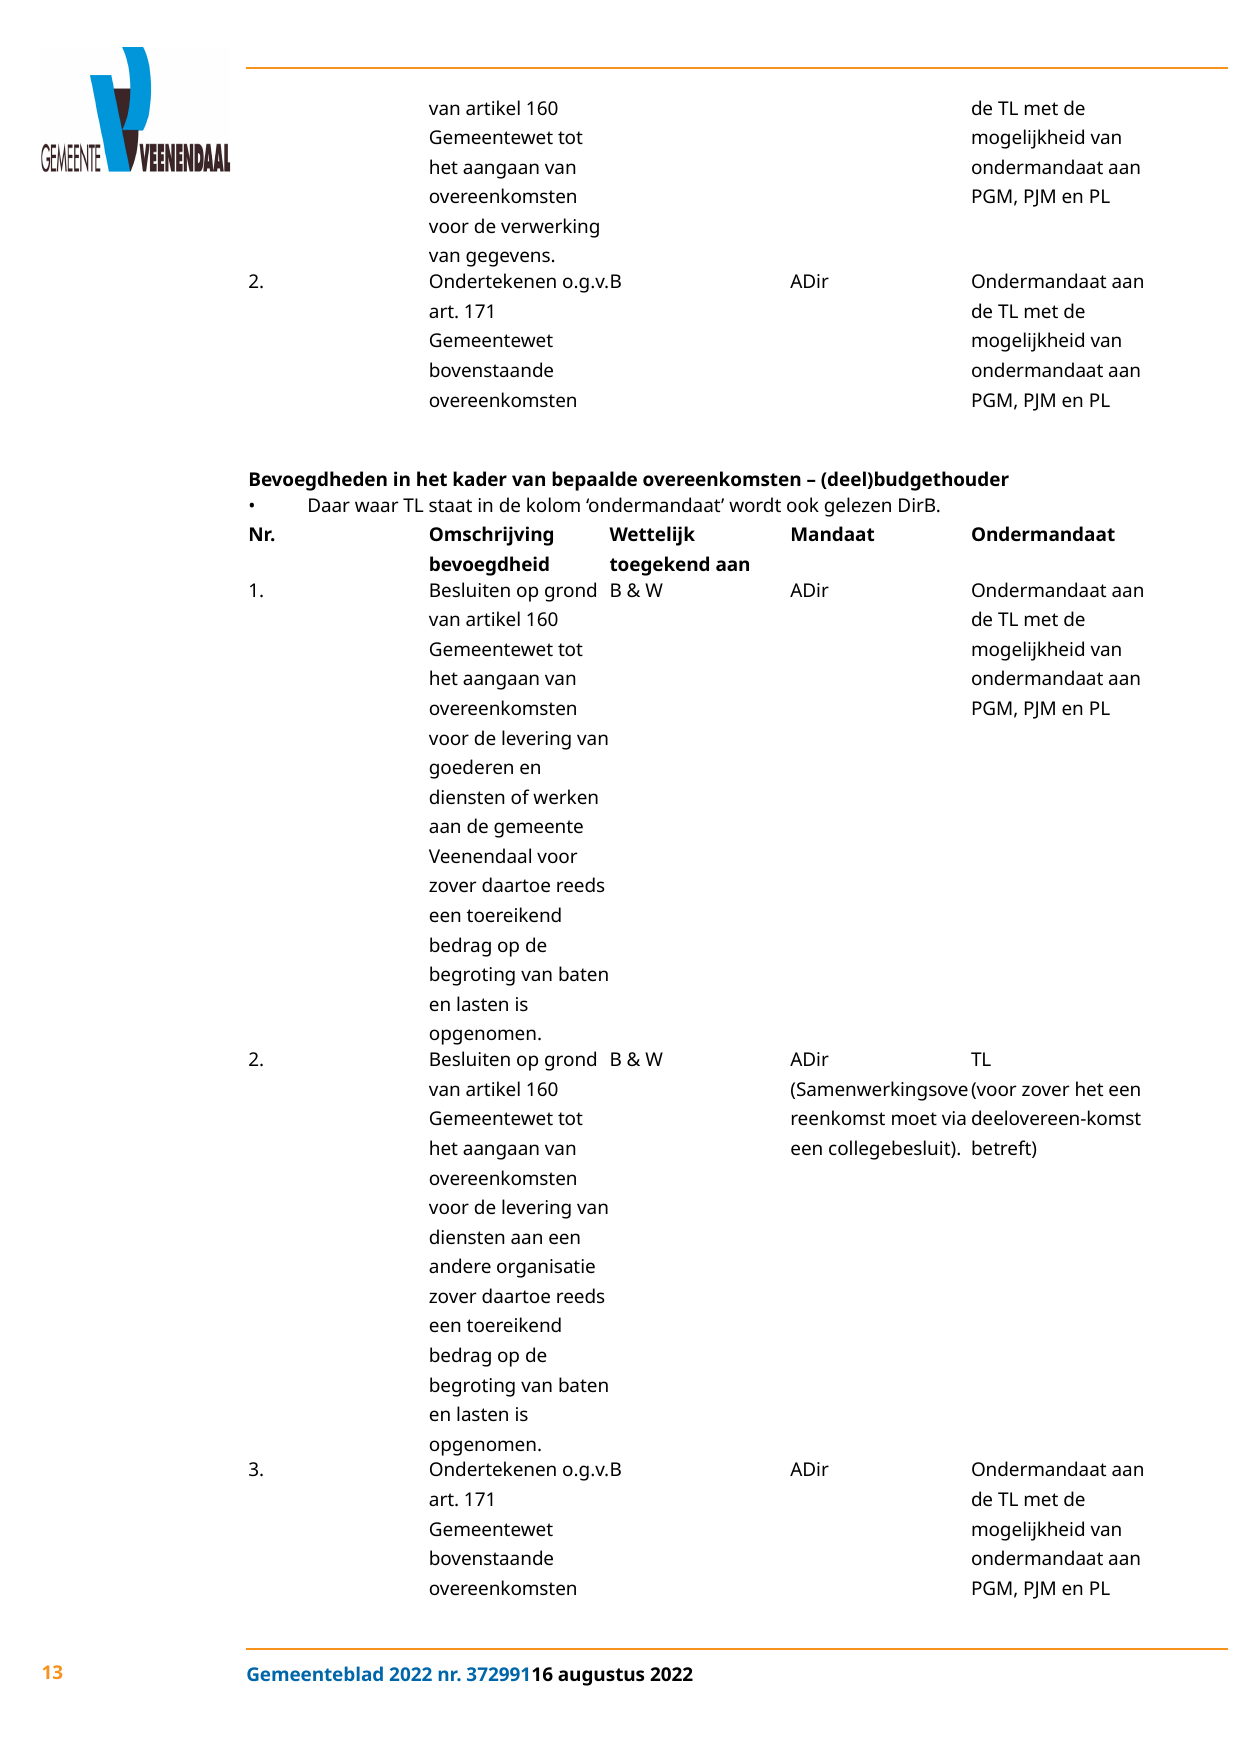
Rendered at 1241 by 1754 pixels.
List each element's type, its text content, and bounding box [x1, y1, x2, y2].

table_header Ondermandaat [971, 522, 1152, 577]
table_header Wettelijk toegekend aan [609, 522, 790, 577]
table_cell [248, 1046, 429, 1457]
table_cell Ondermandaat aan de TL met de mogelijkheid van ondermandaat aan PGM, PJM en PL [971, 577, 1152, 1046]
table_cell 2. [248, 269, 429, 412]
table_cell Ondertekenen o.g.v. art. 171 Gemeentewet bovenstaande overeenkomsten [429, 269, 609, 412]
table_cell [609, 95, 790, 268]
table_cell Besluiten op grond van artikel 160 Gemeentewet tot het aangaan van overeenkomsten voor de levering van goederen en diensten of werken aan de gemeente Veenendaal voor zover daartoe reeds een toereikend bedrag op de begroting van baten en lasten is opgenomen. [429, 577, 609, 1046]
table_cell de TL met de mogelijkheid van ondermandaat aan PGM, PJM en PL [971, 95, 1152, 268]
table_cell Ondermandaat aan de TL met de mogelijkheid van ondermandaat aan PGM, PJM en PL [971, 1457, 1152, 1601]
table_cell ADir [790, 269, 971, 412]
table_cell Ondermandaat aan de TL met de mogelijkheid van ondermandaat aan PGM, PJM en PL [971, 269, 1152, 412]
table_header Nr. [248, 522, 429, 577]
table_header Omschrijving bevoegdheid [429, 522, 609, 577]
table_cell ADir [790, 1457, 971, 1601]
table_cell [248, 95, 429, 268]
table_cell B & W [609, 577, 790, 1046]
table_cell ADir [790, 577, 971, 1046]
table_cell TL (voor zover het een deelovereen-komst betreft) [971, 1046, 1152, 1457]
table_cell [248, 577, 429, 1046]
table_cell van artikel 160 Gemeentewet tot het aangaan van overeenkomsten voor de verwerking van gegevens. [429, 95, 609, 268]
table_cell [790, 95, 971, 268]
text Bevoegdheden in het kader van bepaalde overeenkomsten – (deel)budgethouder [248, 466, 1152, 492]
table_cell B & W [609, 1046, 790, 1457]
picture [41, 47, 130, 172]
table_cell Besluiten op grond van artikel 160 Gemeentewet tot het aangaan van overeenkomsten voor de levering van diensten aan een andere organisatie zover daartoe reeds een toereikend bedrag op de begroting van baten en lasten is opgenomen. [429, 1046, 609, 1457]
table_header Mandaat [790, 522, 971, 577]
table_cell B [609, 1457, 790, 1601]
table_cell ADir (Samenwerkingsovereenkomst moet via een collegebesluit). [790, 1046, 971, 1457]
table_cell B [609, 269, 790, 412]
picture [123, 47, 231, 172]
table_cell Ondertekenen o.g.v. art. 171 Gemeentewet bovenstaande overeenkomsten [429, 1457, 609, 1601]
table_cell [248, 1457, 429, 1601]
list Daar waar TL staat in de kolom ‘ondermandaat’ wordt ook gelezen DirB. [248, 492, 1152, 518]
